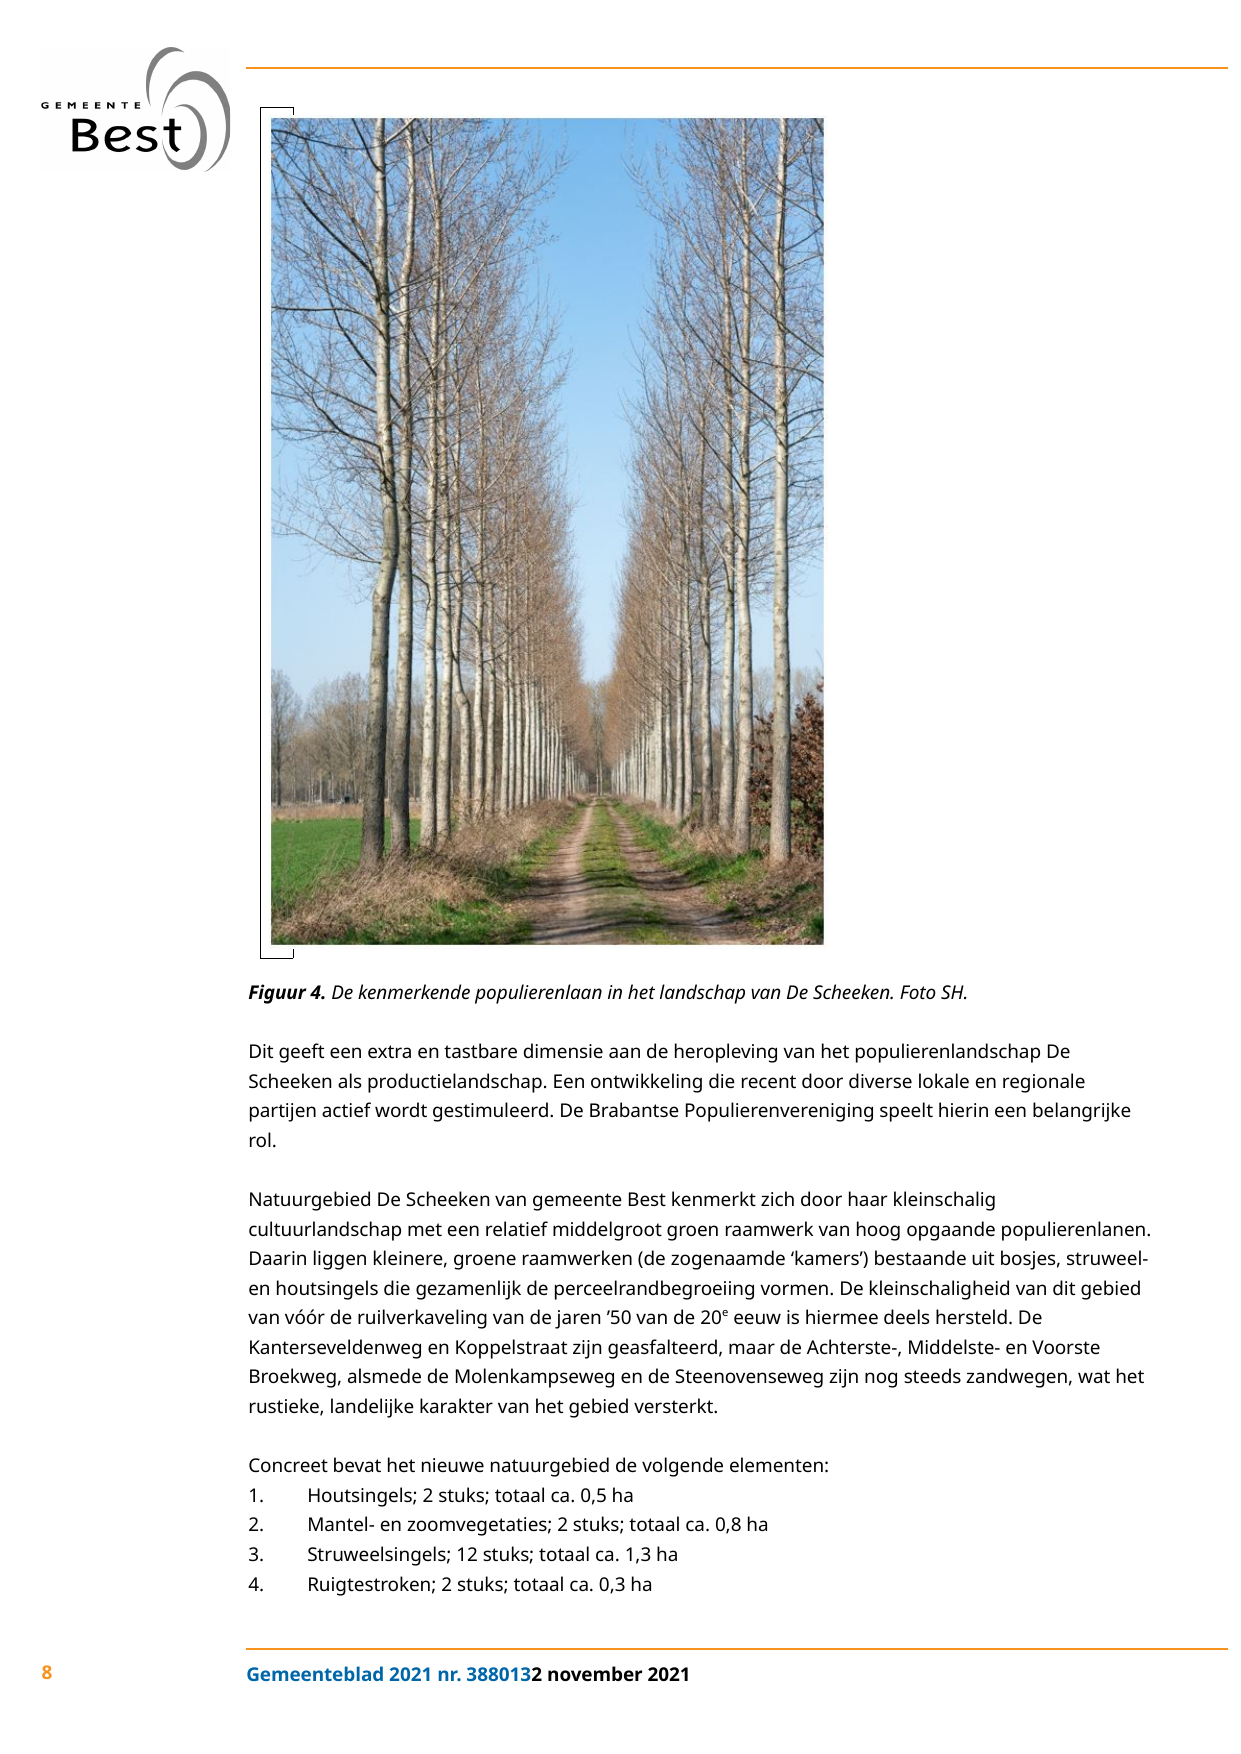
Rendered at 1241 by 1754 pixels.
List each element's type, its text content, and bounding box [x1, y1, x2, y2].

text Natuurgebied De Scheeken van gemeente Best kenmerkt zich door haar kleinschalig cultuurlandschap met een relatief middelgroot groen raamwerk van hoog opgaande populierenlanen. Daarin liggen kleinere, groene raamwerken (de zogenaamde ‘kamers’) bestaande uit bosjes, struweel- en houtsingels die gezamenlijk de perceelrandbegroeiing vormen. De kleinschaligheid van dit gebied van vóór de ruilverkaveling van de jaren ’50 van de 20e eeuw is hiermee deels hersteld. De Kanterseveldenweg en Koppelstraat zijn geasfalteerd, maar de Achterste-, Middelste- en Voorste Broekweg, alsmede de Molenkampseweg en de Steenovenseweg zijn nog steeds zandwegen, wat het rustieke, landelijke karakter van het gebied versterkt. [248, 1186, 1152, 1419]
text Dit geeft een extra en tastbare dimensie aan de heropleving van het populierenlandschap De Scheeken als productielandschap. Een ontwikkeling die recent door diverse lokale en regionale partijen actief wordt gestimuleerd. De Brabantse Populierenvereniging speelt hierin een belangrijke rol. [248, 1038, 1152, 1153]
list Ruigtestroken; 2 stuks; totaal ca. 0,3 ha [248, 1571, 1152, 1597]
text Concreet bevat het nieuwe natuurgebied de volgende elementen: [248, 1452, 1152, 1478]
list Struweelsingels; 12 stuks; totaal ca. 1,3 ha [248, 1541, 1152, 1567]
picture [268, 115, 830, 949]
list Mantel- en zoomvegetaties; 2 stuks; totaal ca. 0,8 ha [248, 1512, 1152, 1537]
picture [41, 47, 231, 172]
text Figuur 4. De kenmerkende populierenlaan in het landschap van De Scheeken. Foto SH. [248, 979, 1152, 1005]
list Houtsingels; 2 stuks; totaal ca. 0,5 ha [248, 1482, 1152, 1508]
